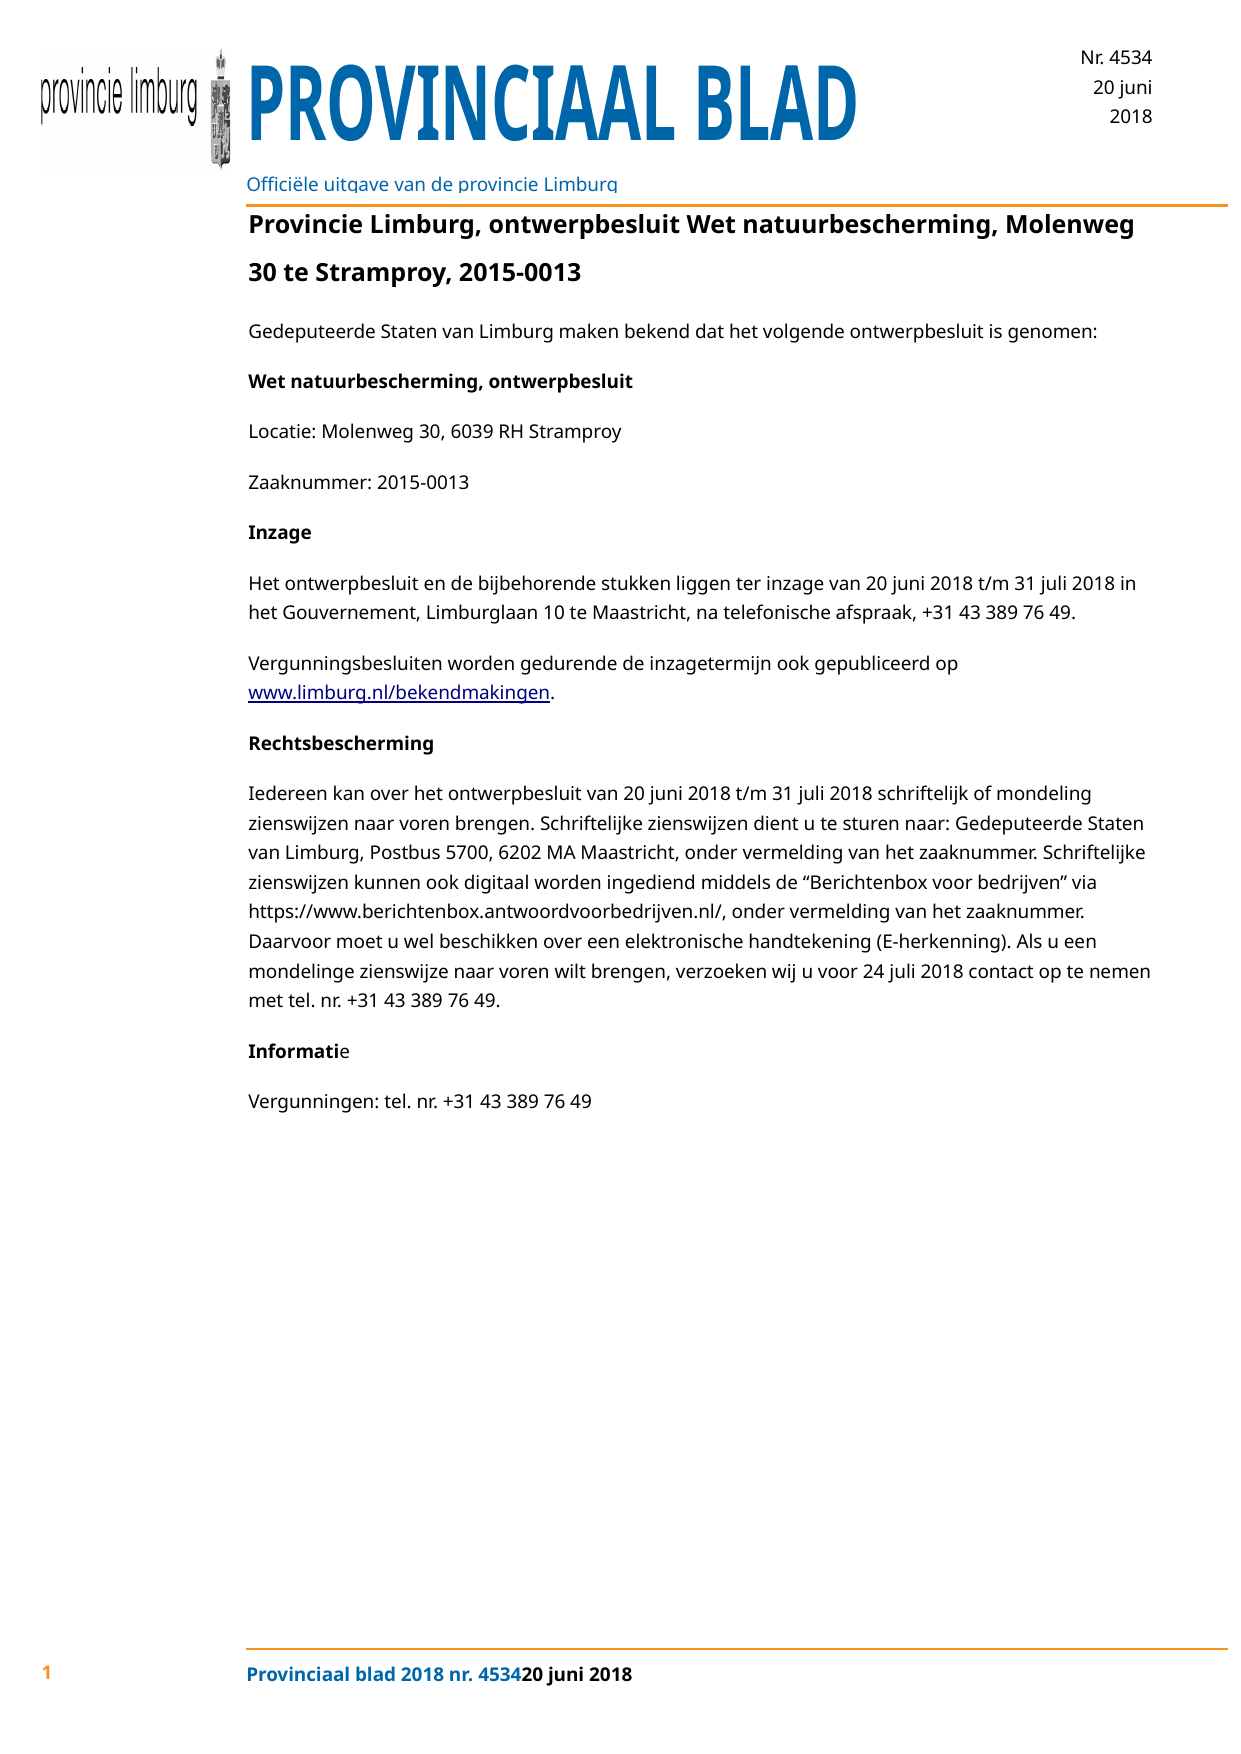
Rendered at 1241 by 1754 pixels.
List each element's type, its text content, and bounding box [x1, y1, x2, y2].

text Zaaknummer: 2015-0013 [248, 469, 1152, 495]
text Gedeputeerde Staten van Limburg maken bekend dat het volgende ontwerpbesluit is genomen: [248, 318, 1152, 344]
text Provincie Limburg, ontwerpbesluit Wet natuurbescherming, Molenweg 30 te Stramproy, 2015-0013 [248, 207, 1152, 288]
text Wet natuurbescherming, ontwerpbesluit [248, 368, 1152, 394]
text Het ontwerpbesluit en de bijbehorende stukken liggen ter inzage van 20 juni 2018 t/m 31 juli 2018 in het Gouvernement, Limburglaan 10 te Maastricht, na telefonische afspraak, +31 43 389 76 49. [248, 570, 1152, 625]
picture [41, 47, 231, 172]
text Rechtsbescherming [248, 730, 1152, 756]
text Vergunningen: tel. nr. +31 43 389 76 49 [248, 1088, 1152, 1114]
text Locatie: Molenweg 30, 6039 RH Stramproy [248, 419, 1152, 444]
text Iedereen kan over het ontwerpbesluit van 20 juni 2018 t/m 31 juli 2018 schriftelijk of mondeling zienswijzen naar voren brengen. Schriftelijke zienswijzen dient u te sturen naar: Gedeputeerde Staten van Limburg, Postbus 5700, 6202 MA Maastricht, onder vermelding van het zaaknummer. Schriftelijke zienswijzen kunnen ook digitaal worden ingediend middels de “Berichtenbox voor bedrijven” via https://www.berichtenbox.antwoordvoorbedrijven.nl/, onder vermelding van het zaaknummer. Daarvoor moet u wel beschikken over een elektronische handtekening (E-herkenning). Als u een mondelinge zienswijze naar voren wilt brengen, verzoeken wij u voor 24 juli 2018 contact op te nemen met tel. nr. +31 43 389 76 49. [248, 780, 1152, 1013]
text Vergunningsbesluiten worden gedurende de inzagetermijn ook gepubliceerd op www.limburg.nl/bekendmakingen. [248, 650, 1152, 705]
text Informatie [248, 1038, 1152, 1064]
text Inzage [248, 519, 1152, 545]
